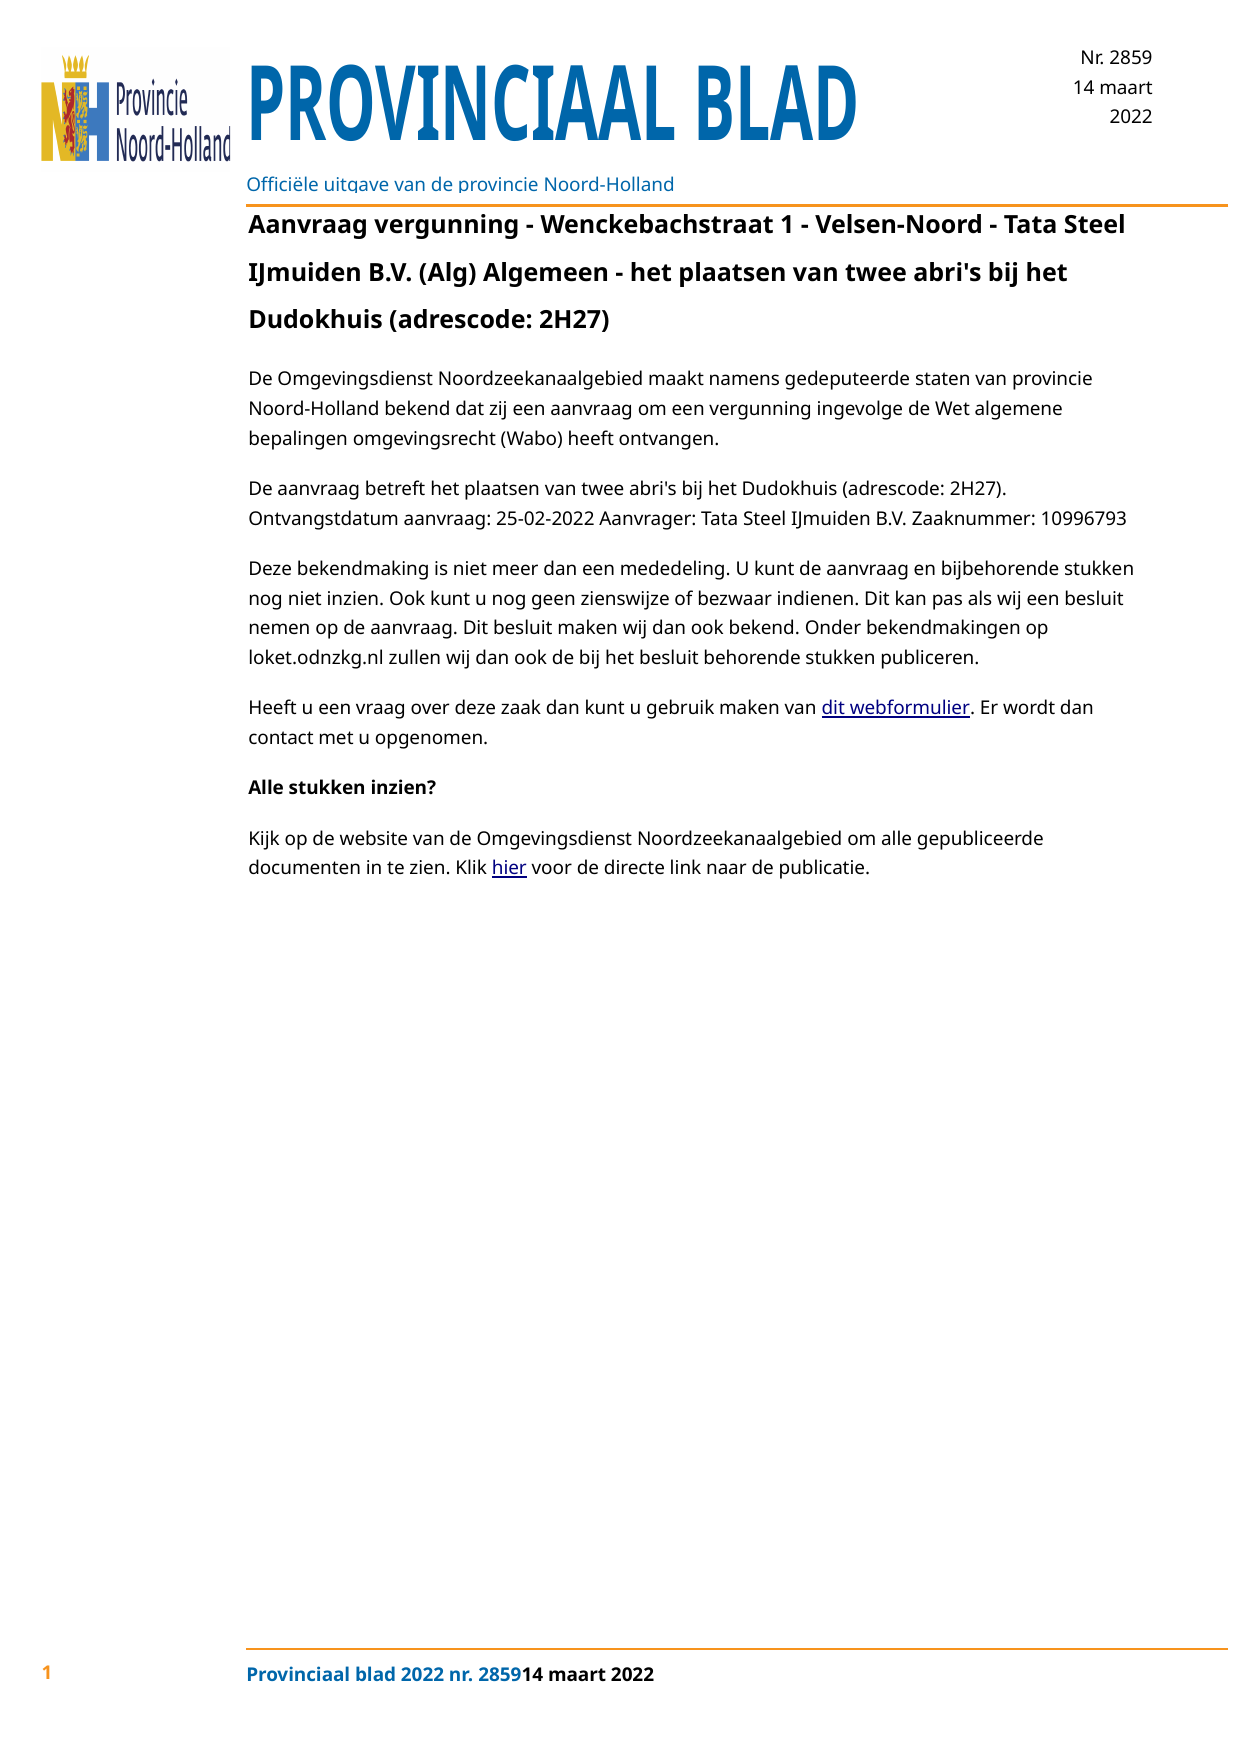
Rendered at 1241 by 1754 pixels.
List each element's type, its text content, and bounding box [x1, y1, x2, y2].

text De aanvraag betreft het plaatsen van twee abri's bij het Dudokhuis (adrescode: 2H27). Ontvangstdatum aanvraag: 25-02-2022 Aanvrager: Tata Steel IJmuiden B.V. Zaaknummer: 10996793 [248, 475, 1152, 530]
text Deze bekendmaking is niet meer dan een mededeling. U kunt de aanvraag en bijbehorende stukken nog niet inzien. Ook kunt u nog geen zienswijze of bezwaar indienen. Dit kan pas als wij een besluit nemen op de aanvraag. Dit besluit maken wij dan ook bekend. Onder bekendmakingen op loket.odnzkg.nl zullen wij dan ook de bij het besluit behorende stukken publiceren. [248, 555, 1152, 669]
text De Omgevingsdienst Noordzeekanaalgebied maakt namens gedeputeerde staten van provincie Noord-Holland bekend dat zij een aanvraag om een vergunning ingevolge de Wet algemene bepalingen omgevingsrecht (Wabo) heeft ontvangen. [248, 366, 1152, 450]
text Heeft u een vraag over deze zaak dan kunt u gebruik maken van dit webformulier. Er wordt dan contact met u opgenomen. [248, 694, 1152, 749]
text Kijk op de website van de Omgevingsdienst Noordzeekanaalgebied om alle gepubliceerde documenten in te zien. Klik hier voor de directe link naar de publicatie. [248, 825, 1152, 880]
text Aanvraag vergunning - Wenckebachstraat 1 - Velsen-Noord - Tata Steel IJmuiden B.V. (Alg) Algemeen - het plaatsen van twee abri's bij het Dudokhuis (adrescode: 2H27) [248, 207, 1152, 336]
picture [41, 47, 231, 172]
text Alle stukken inzien? [248, 774, 1152, 800]
